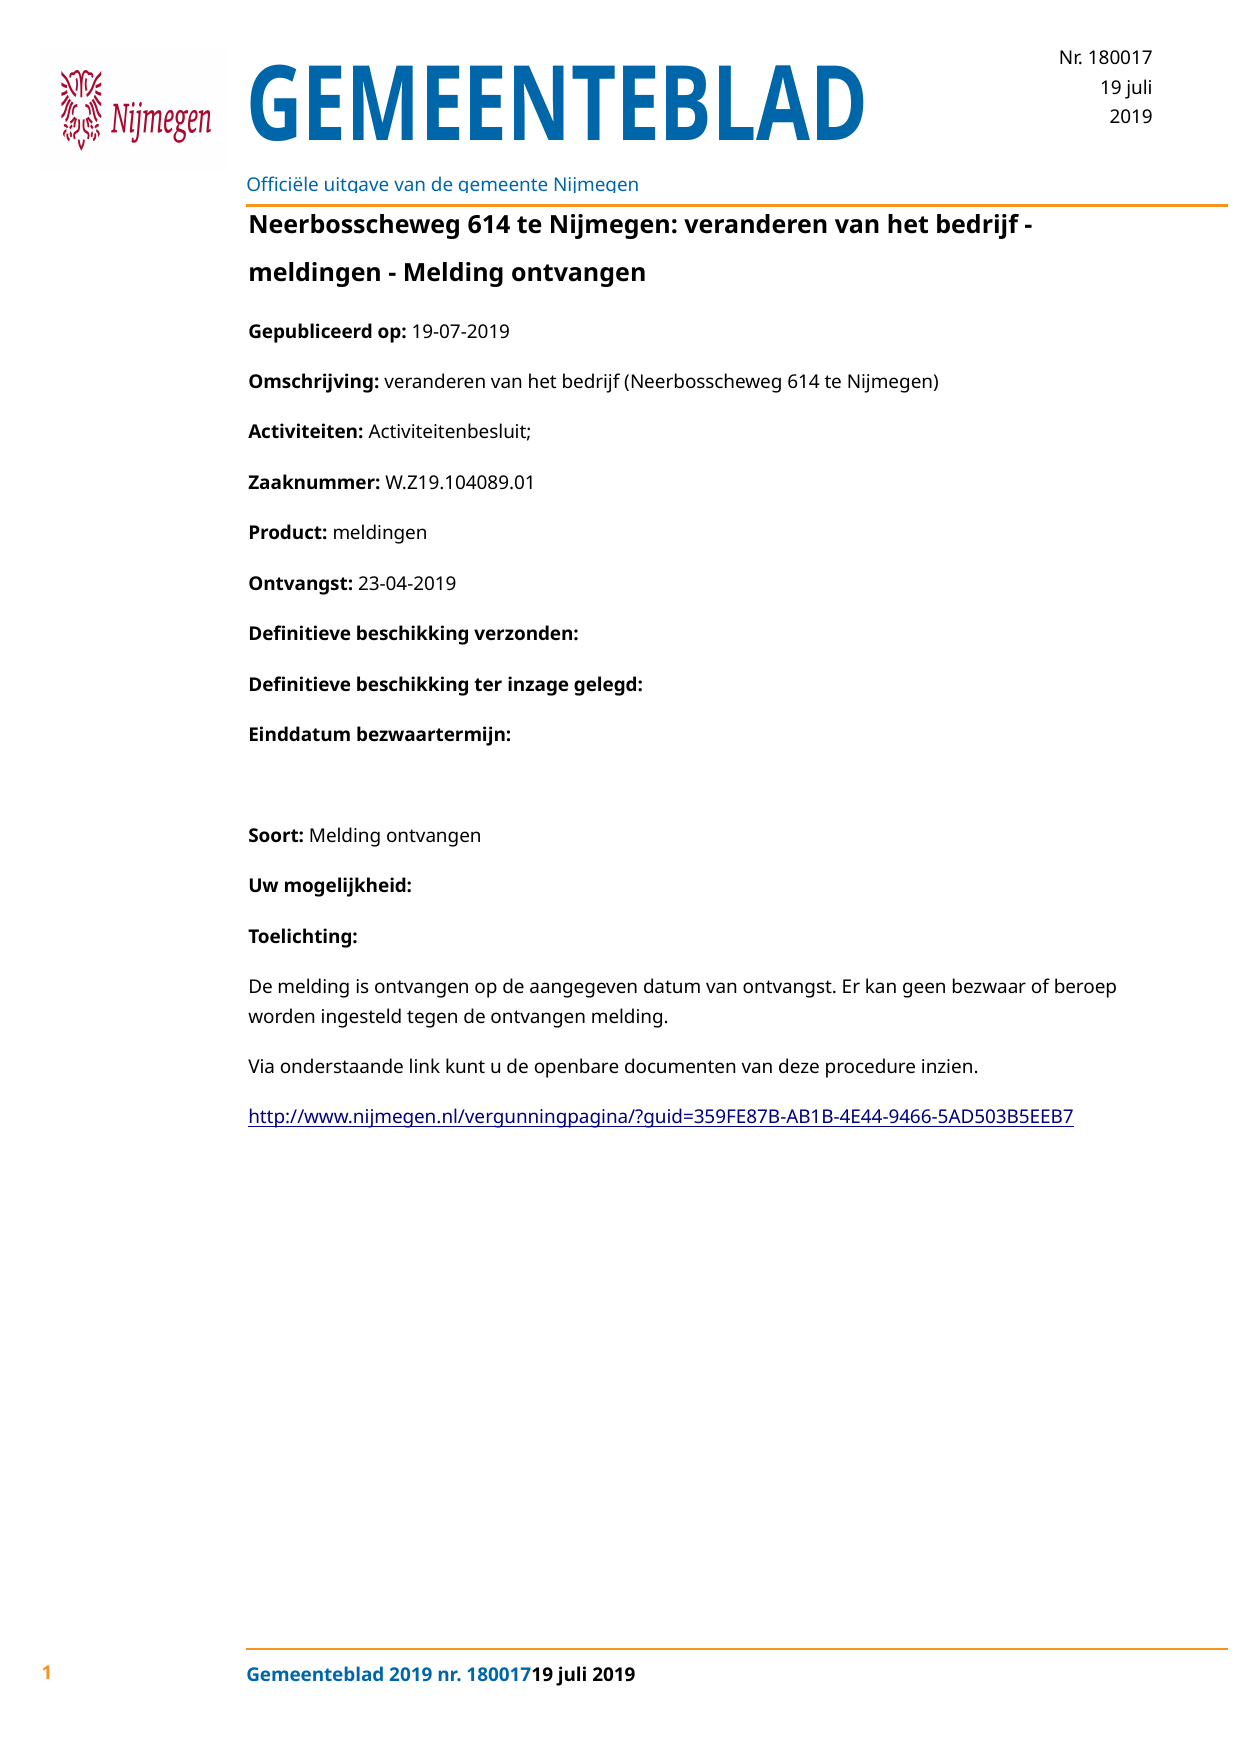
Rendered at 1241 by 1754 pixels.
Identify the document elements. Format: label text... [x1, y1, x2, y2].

text Zaaknummer: W.Z19.104089.01 [248, 469, 1152, 495]
text De melding is ontvangen op de aangegeven datum van ontvangst. Er kan geen bezwaar of beroep worden ingesteld tegen de ontvangen melding. [248, 973, 1152, 1029]
text Via onderstaande link kunt u de openbare documenten van deze procedure inzien. [248, 1053, 1152, 1079]
text http://www.nijmegen.nl/vergunningpagina/?guid=359FE87B-AB1B-4E44-9466-5AD503B5EEB7 [248, 1104, 1152, 1129]
text Soort: Melding ontvangen [248, 822, 1152, 848]
text Ontvangst: 23-04-2019 [248, 570, 1152, 596]
text Product: meldingen [248, 519, 1152, 545]
text Gepubliceerd op: 19-07-2019 [248, 318, 1152, 344]
text Definitieve beschikking verzonden: [248, 620, 1152, 646]
text Definitieve beschikking ter inzage gelegd: [248, 671, 1152, 697]
text Neerbosscheweg 614 te Nijmegen: veranderen van het bedrijf - meldingen - Melding ontvangen [248, 207, 1152, 288]
text Omschrijving: veranderen van het bedrijf (Neerbosscheweg 614 te Nijmegen) [248, 368, 1152, 394]
text Einddatum bezwaartermijn: [248, 721, 1152, 747]
text Uw mogelijkheid: [248, 872, 1152, 898]
text Activiteiten: Activiteitenbesluit; [248, 419, 1152, 444]
picture [41, 47, 231, 172]
text Toelichting: [248, 923, 1152, 949]
